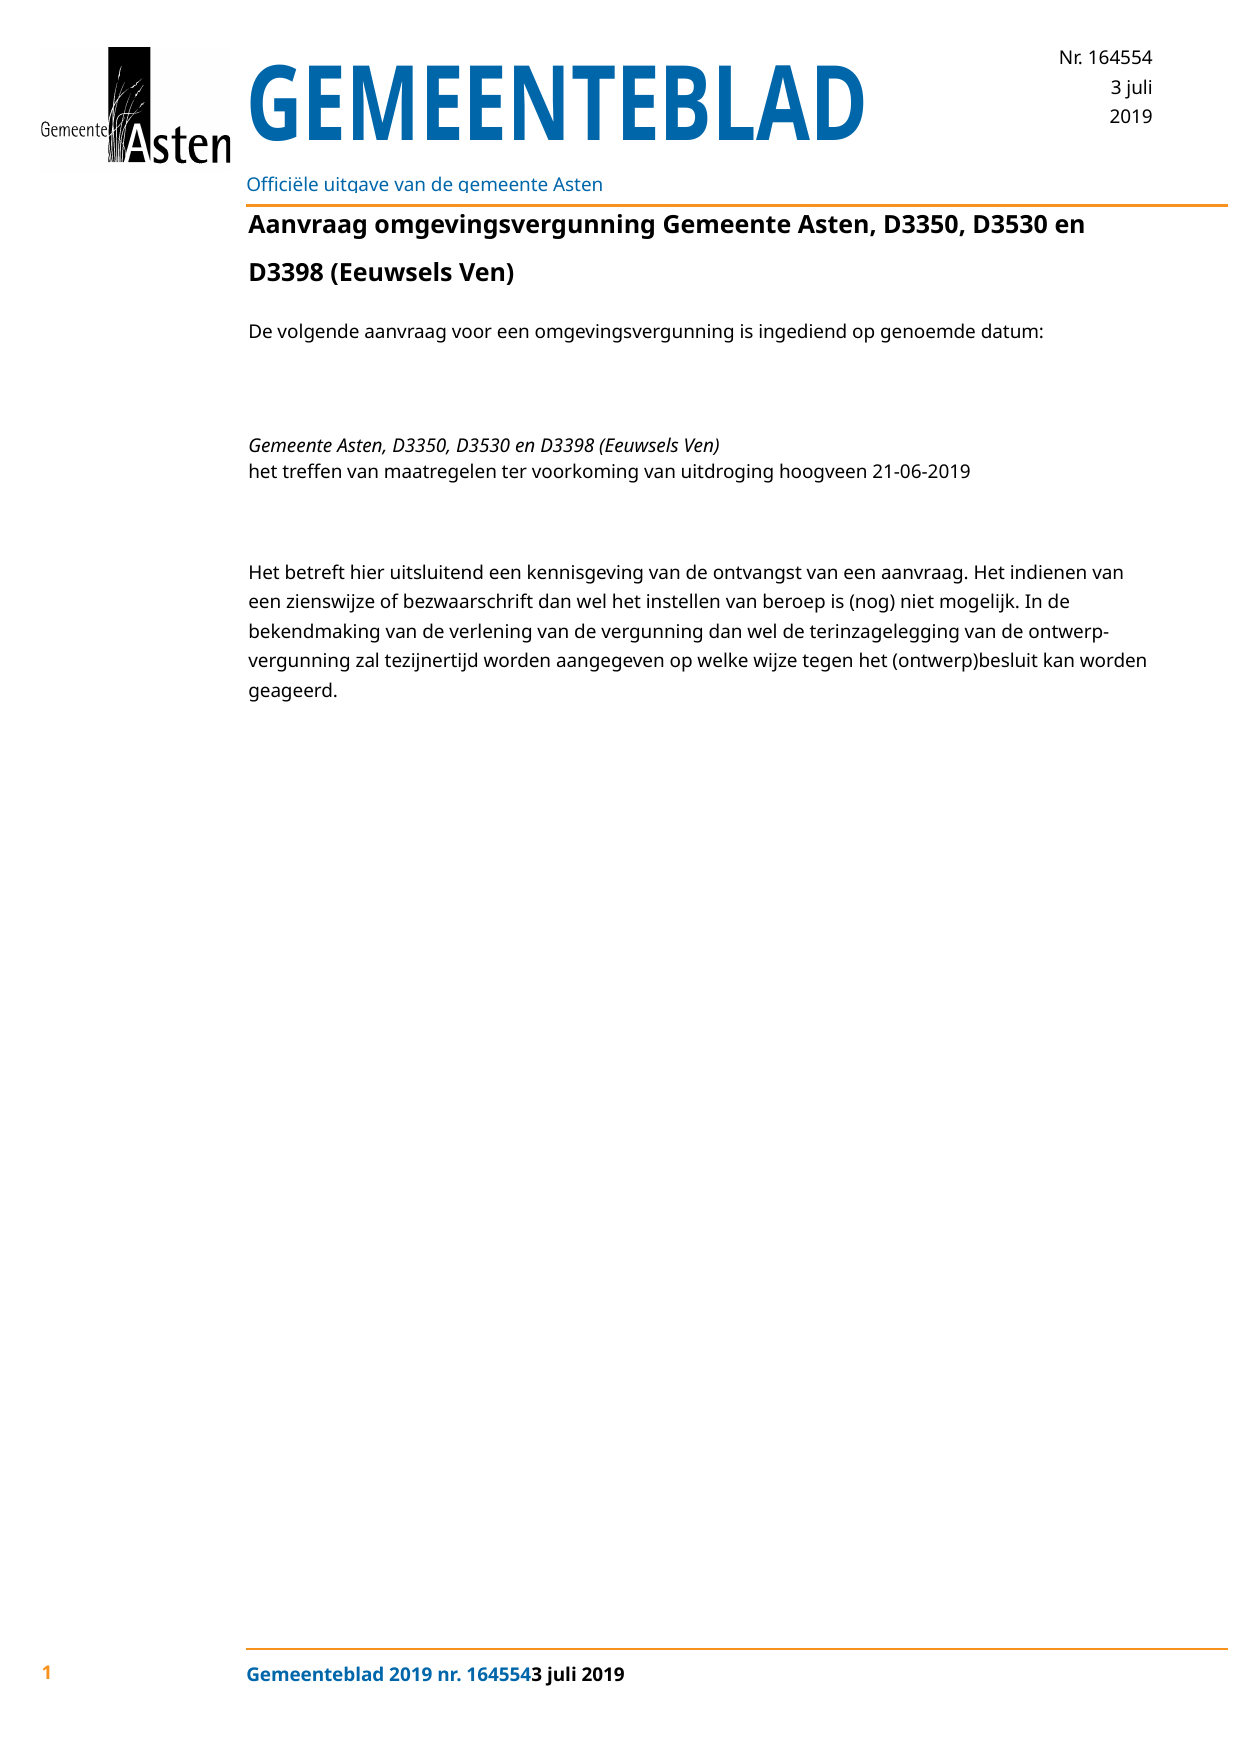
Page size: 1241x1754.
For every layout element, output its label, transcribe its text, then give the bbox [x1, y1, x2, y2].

text Het betreft hier uitsluitend een kennisgeving van de ontvangst van een aanvraag. Het indienen van een zienswijze of bezwaarschrift dan wel het instellen van beroep is (nog) niet mogelijk. In de bekendmaking van de verlening van de vergunning dan wel de terinzagelegging van de ontwerp-vergunning zal tezijnertijd worden aangegeven op welke wijze tegen het (ontwerp)besluit kan worden geageerd. [248, 559, 1152, 703]
text het treffen van maatregelen ter voorkoming van uitdroging hoogveen 21-06-2019 [248, 458, 1152, 484]
text Aanvraag omgevingsvergunning Gemeente Asten, D3350, D3530 en D3398 (Eeuwsels Ven) [248, 207, 1152, 288]
text Gemeente Asten, D3350, D3530 en D3398 (Eeuwsels Ven) [248, 432, 1152, 458]
picture [41, 47, 231, 172]
text De volgende aanvraag voor een omgevingsvergunning is ingediend op genoemde datum: [248, 318, 1152, 344]
